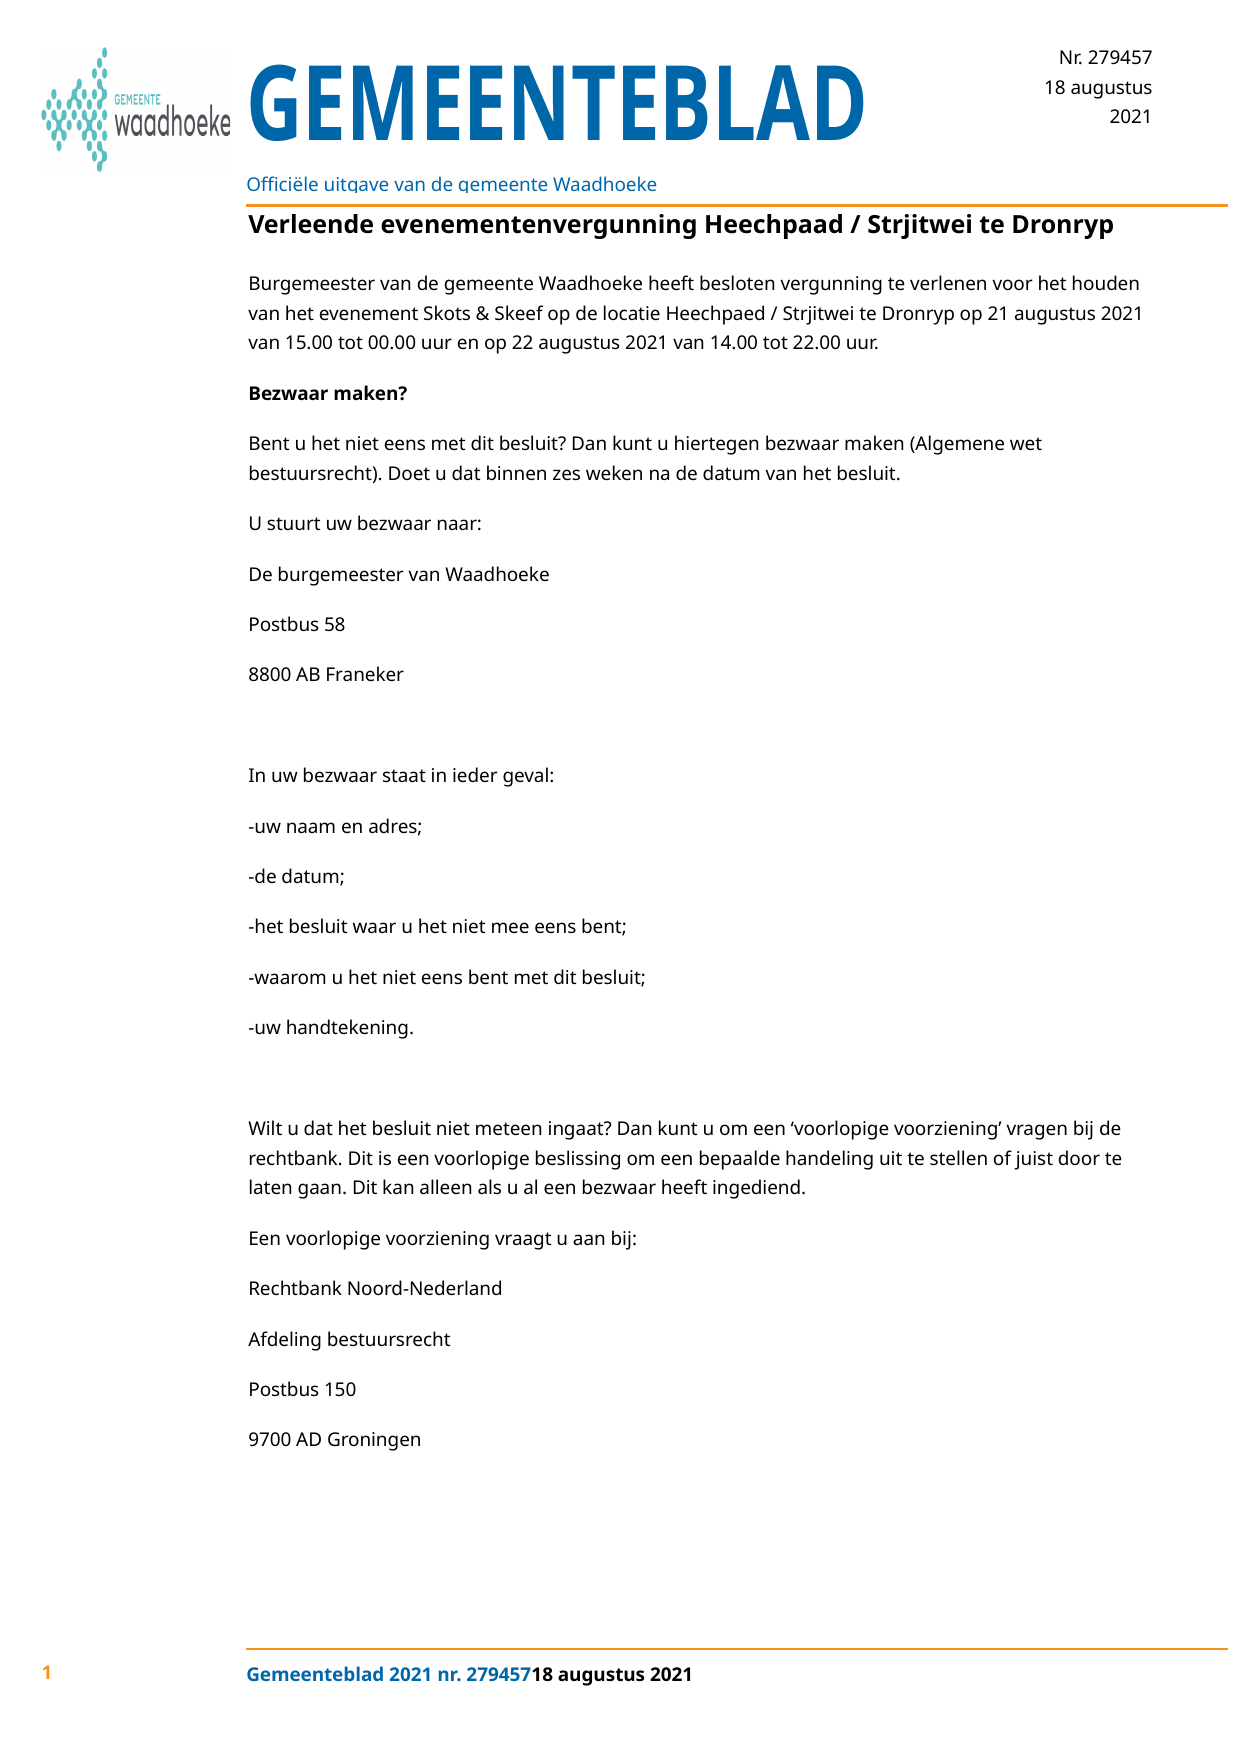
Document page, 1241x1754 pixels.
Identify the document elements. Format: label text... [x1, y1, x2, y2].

text Afdeling bestuursrecht [248, 1326, 1152, 1351]
text Een voorlopige voorziening vraagt u aan bij: [248, 1225, 1152, 1251]
text 8800 AB Franeker [248, 662, 1152, 687]
text -waarom u het niet eens bent met dit besluit; [248, 964, 1152, 990]
text Bent u het niet eens met dit besluit? Dan kunt u hiertegen bezwaar maken (Algemene wet bestuursrecht). Doet u dat binnen zes weken na de datum van het besluit. [248, 430, 1152, 486]
text -uw handtekening. [248, 1014, 1152, 1040]
text Postbus 58 [248, 611, 1152, 637]
text In uw bezwaar staat in ieder geval: [248, 762, 1152, 788]
text U stuurt uw bezwaar naar: [248, 510, 1152, 536]
text Postbus 150 [248, 1376, 1152, 1402]
text -de datum; [248, 863, 1152, 889]
text Rechtbank Noord-Nederland [248, 1275, 1152, 1301]
text Burgemeester van de gemeente Waadhoeke heeft besloten vergunning te verlenen voor het houden van het evenement Skots & Skeef op de locatie Heechpaed / Strjitwei te Dronryp op 21 augustus 2021 van 15.00 tot 00.00 uur en op 22 augustus 2021 van 14.00 tot 22.00 uur. [248, 270, 1152, 355]
text -uw naam en adres; [248, 813, 1152, 838]
text De burgemeester van Waadhoeke [248, 561, 1152, 586]
picture [41, 47, 231, 172]
text Verleende evenementenvergunning Heechpaad / Strjitwei te Dronryp [248, 207, 1152, 241]
text Wilt u dat het besluit niet meteen ingaat? Dan kunt u om een ‘voorlopige voorziening’ vragen bij de rechtbank. Dit is een voorlopige beslissing om een bepaalde handeling uit te stellen of juist door te laten gaan. Dit kan alleen als u al een bezwaar heeft ingediend. [248, 1115, 1152, 1200]
text 9700 AD Groningen [248, 1427, 1152, 1452]
text -het besluit waar u het niet mee eens bent; [248, 914, 1152, 939]
text Bezwaar maken? [248, 380, 1152, 406]
